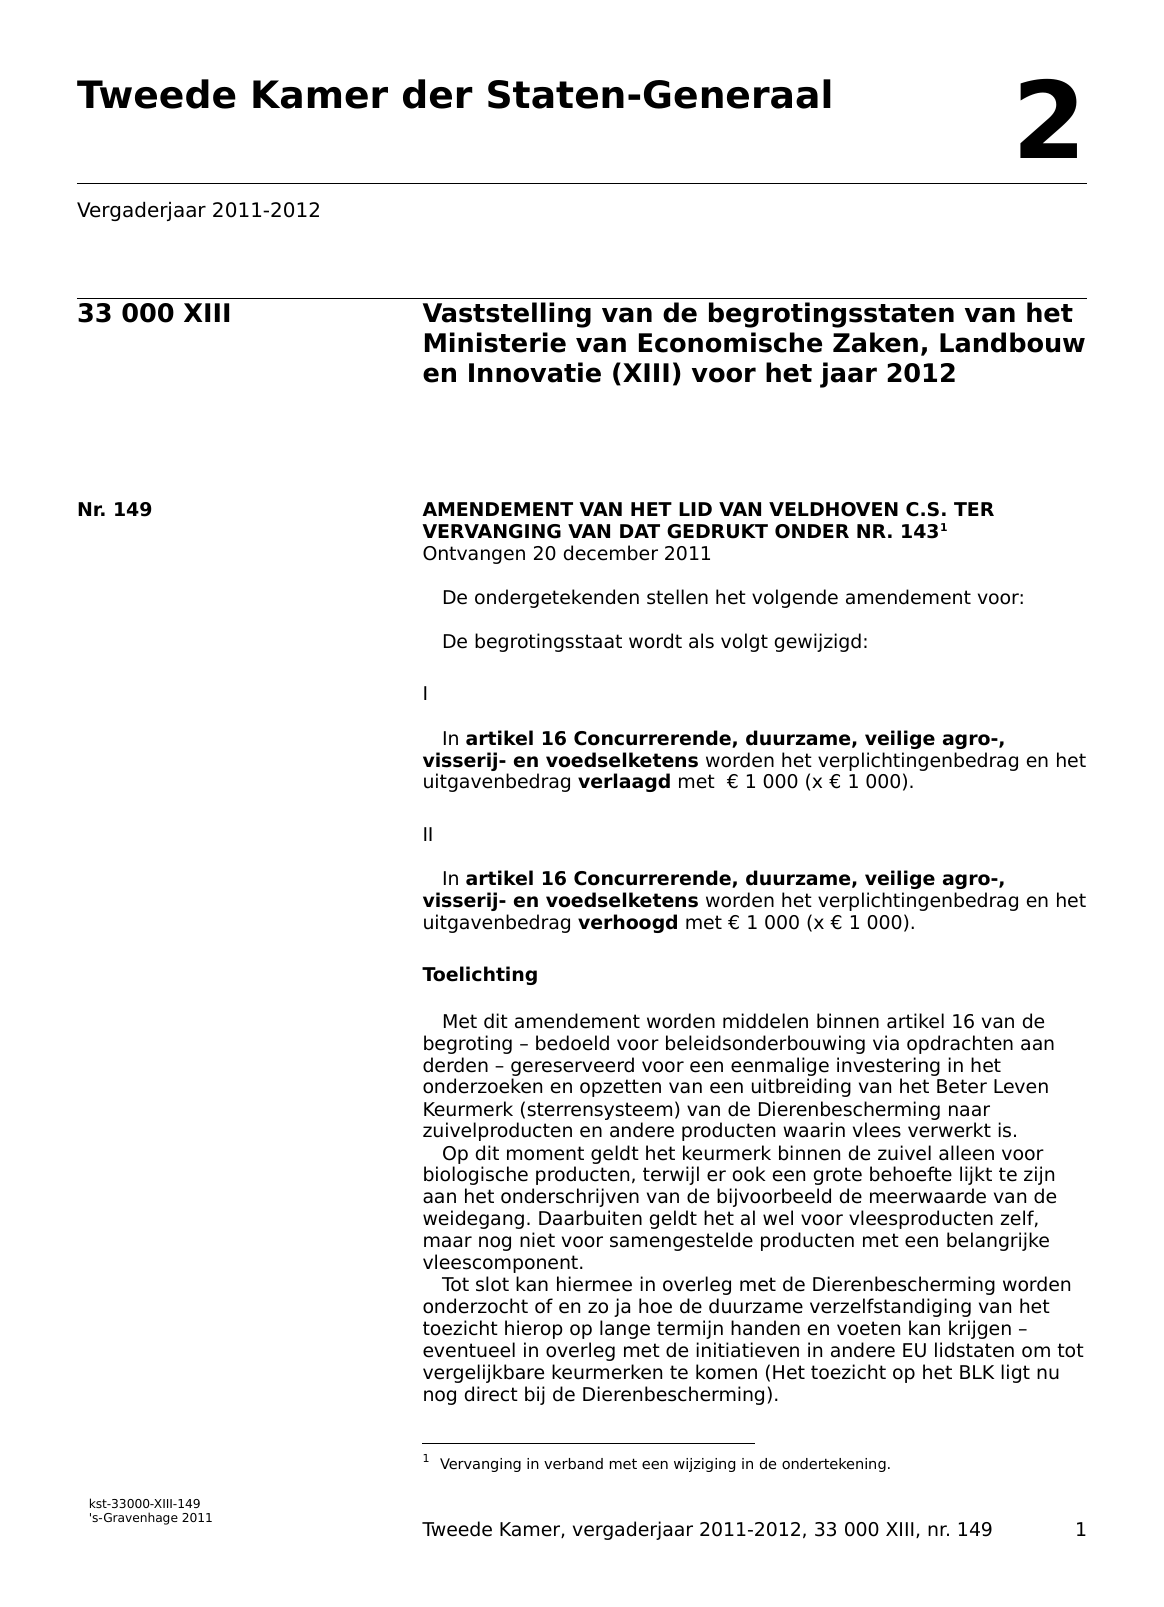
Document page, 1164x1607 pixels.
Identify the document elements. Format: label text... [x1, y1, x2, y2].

text Met dit amendement worden middelen binnen artikel 16 van de begroting – bedoeld voor beleidsonderbouwing via opdrachten aan derden – gereserveerd voor een eenmalige investering in het onderzoeken en opzetten van een uitbreiding van het Beter Leven Keurmerk (sterrensysteem) van de Dierenbescherming naar zuivelproducten en andere producten waarin vlees verwerkt is. [422, 1011, 1087, 1142]
text Vervanging in verband met een wijziging in de ondertekening. [422, 1452, 1087, 1474]
table_header Tweede Kamer der Staten-Generaal [77, 59, 886, 183]
text Ontvangen 20 december 2011 [422, 543, 1087, 565]
text Tot slot kan hiermee in overleg met de Dierenbescherming worden onderzocht of en zo ja hoe de duurzame verzelfstandiging van het toezicht hierop op lange termijn handen en voeten kan krijgen – eventueel in overleg met de initiatieven in andere EU lidstaten om tot vergelijkbare keurmerken te komen (Het toezicht op het BLK ligt nu nog direct bij de Dierenbescherming). [422, 1274, 1087, 1406]
subtitle 33 000 XIII Vaststelling van de begrotingsstaten van het Ministerie van Economische Zaken, Landbouw en Innovatie (XIII) voor het jaar 2012 [77, 299, 1087, 388]
subtitle Nr. 149 AMENDEMENT VAN HET LID VAN VELDHOVEN C.S. TER VERVANGING VAN DAT GEDRUKT ONDER NR. 143 [77, 499, 1087, 543]
subtitle I [422, 683, 1087, 705]
text 's-Gravenhage 2011 [88, 1511, 323, 1525]
table_cell Vergaderjaar 2011-2012 [77, 184, 1087, 298]
table_header 2 [886, 59, 1087, 183]
text De begrotingsstaat wordt als volgt gewijzigd: [422, 631, 1087, 653]
subtitle Toelichting [422, 963, 1087, 986]
text De ondergetekenden stellen het volgende amendement voor: [422, 587, 1087, 609]
subtitle II [422, 823, 1087, 845]
text kst-33000-XIII-149 [88, 1497, 323, 1511]
text In artikel 16 Concurrerende, duurzame, veilige agro-, visserij- en voedselketens worden het verplichtingenbedrag en het uitgavenbedrag verlaagd met € 1 000 (x € 1 000). [422, 727, 1087, 793]
text Op dit moment geldt het keurmerk binnen de zuivel alleen voor biologische producten, terwijl er ook een grote behoefte lijkt te zijn aan het onderschrijven van de bijvoorbeeld de meerwaarde van de weidegang. Daarbuiten geldt het al wel voor vleesproducten zelf, maar nog niet voor samengestelde producten met een belangrijke vleescomponent. [422, 1142, 1087, 1274]
text In artikel 16 Concurrerende, duurzame, veilige agro-, visserij- en voedselketens worden het verplichtingenbedrag en het uitgavenbedrag verhoogd met € 1 000 (x € 1 000). [422, 868, 1087, 933]
